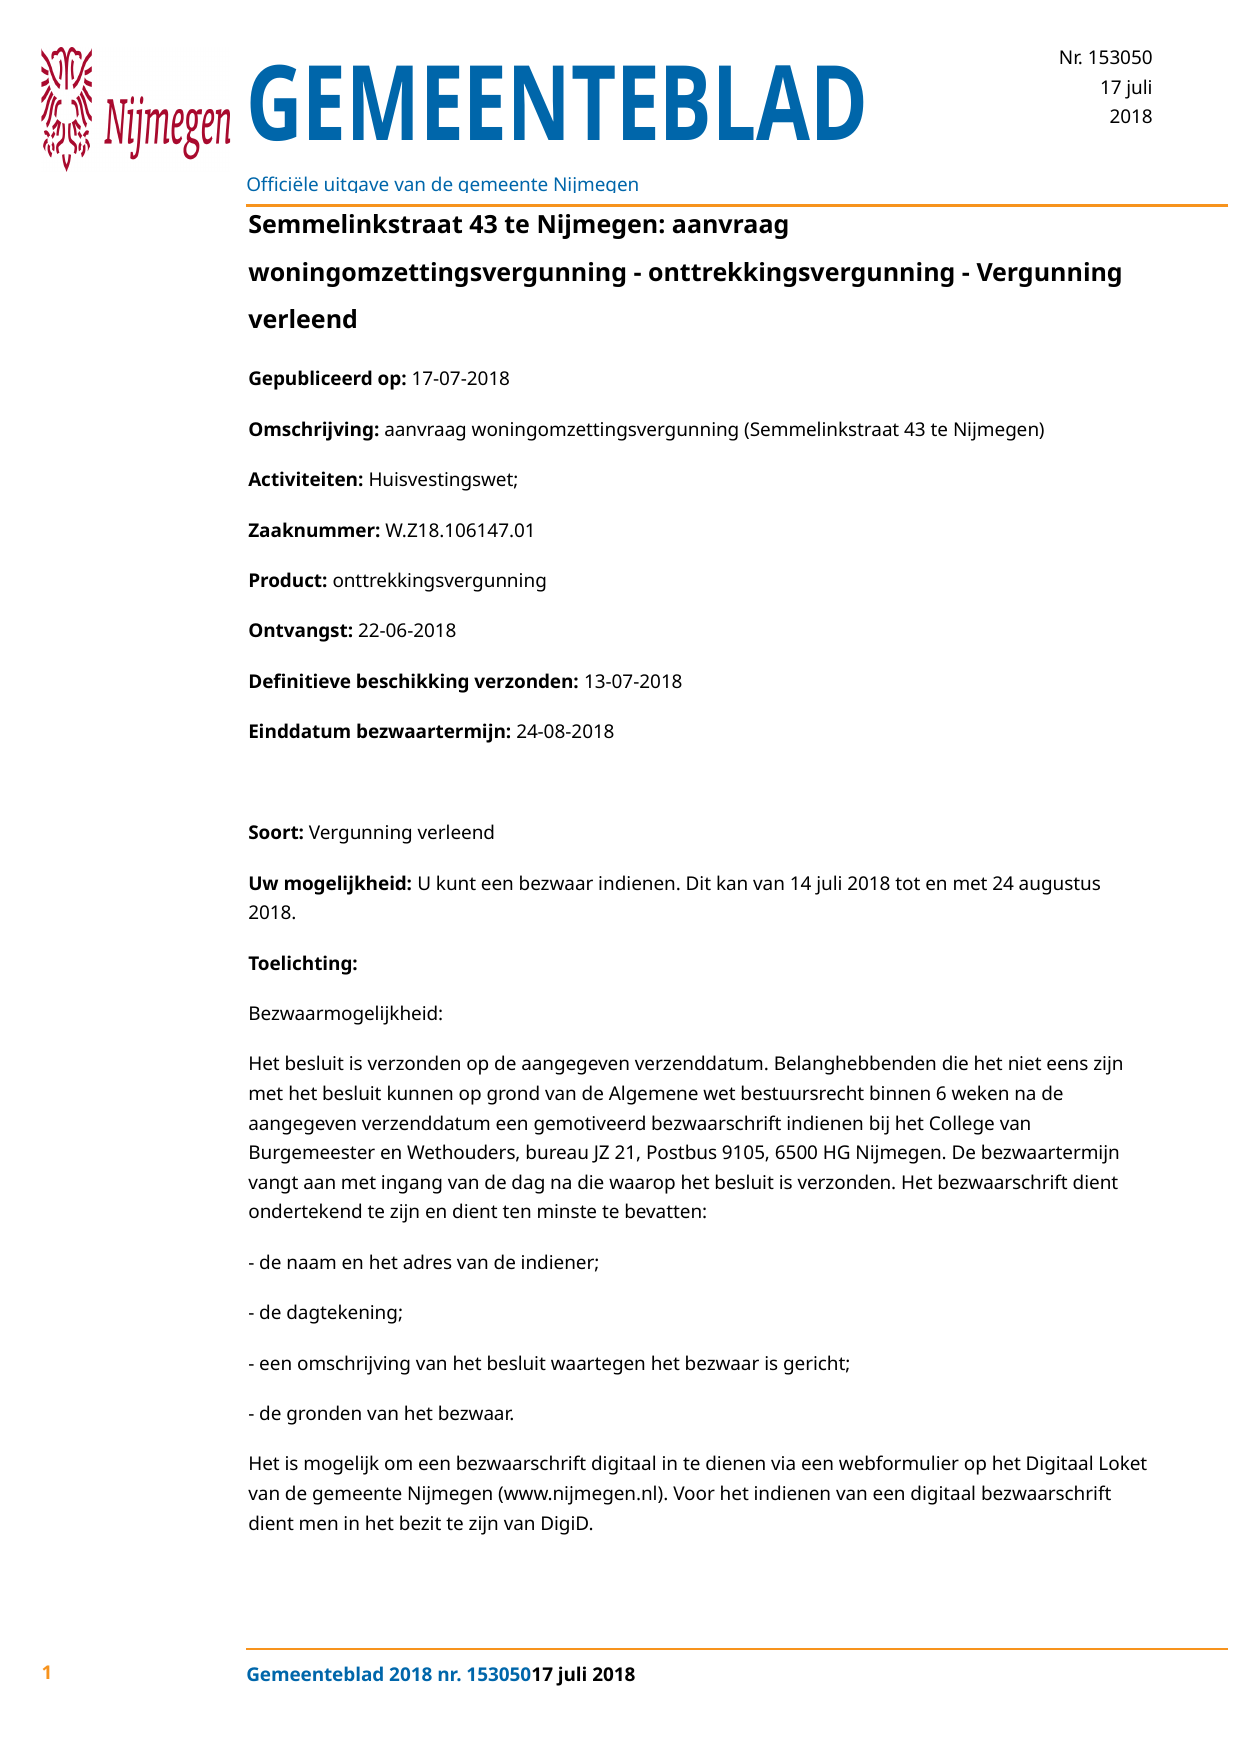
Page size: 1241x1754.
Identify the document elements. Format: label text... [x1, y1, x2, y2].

text Het besluit is verzonden op de aangegeven verzenddatum. Belanghebbenden die het niet eens zijn met het besluit kunnen op grond van de Algemene wet bestuursrecht binnen 6 weken na de aangegeven verzenddatum een gemotiveerd bezwaarschrift indienen bij het College van Burgemeester en Wethouders, bureau JZ 21, Postbus 9105, 6500 HG Nijmegen. De bezwaartermijn vangt aan met ingang van de dag na die waarop het besluit is verzonden. Het bezwaarschrift dient ondertekend te zijn en dient ten minste te bevatten: [248, 1051, 1152, 1224]
text Definitieve beschikking verzonden: 13-07-2018 [248, 668, 1152, 694]
text Soort: Vergunning verleend [248, 819, 1152, 845]
text Bezwaarmogelijkheid: [248, 1000, 1152, 1026]
text Einddatum bezwaartermijn: 24-08-2018 [248, 718, 1152, 744]
picture [41, 47, 231, 172]
text Omschrijving: aanvraag woningomzettingsvergunning (Semmelinkstraat 43 te Nijmegen) [248, 416, 1152, 442]
text Toelichting: [248, 950, 1152, 975]
text Semmelinkstraat 43 te Nijmegen: aanvraag woningomzettingsvergunning - onttrekkingsvergunning - Vergunning verleend [248, 207, 1152, 336]
text Ontvangst: 22-06-2018 [248, 618, 1152, 643]
text - een omschrijving van het besluit waartegen het bezwaar is gericht; [248, 1350, 1152, 1375]
text Gepubliceerd op: 17-07-2018 [248, 366, 1152, 391]
text Activiteiten: Huisvestingswet; [248, 466, 1152, 492]
text - de gronden van het bezwaar. [248, 1400, 1152, 1426]
text - de dagtekening; [248, 1299, 1152, 1325]
text Zaaknummer: W.Z18.106147.01 [248, 517, 1152, 542]
text Product: onttrekkingsvergunning [248, 567, 1152, 593]
text - de naam en het adres van de indiener; [248, 1249, 1152, 1274]
text Uw mogelijkheid: U kunt een bezwaar indienen. Dit kan van 14 juli 2018 tot en met 24 augustus 2018. [248, 870, 1152, 925]
text Het is mogelijk om een bezwaarschrift digitaal in te dienen via een webformulier op het Digitaal Loket van de gemeente Nijmegen (www.nijmegen.nl). Voor het indienen van een digitaal bezwaarschrift dient men in het bezit te zijn van DigiD. [248, 1451, 1152, 1535]
